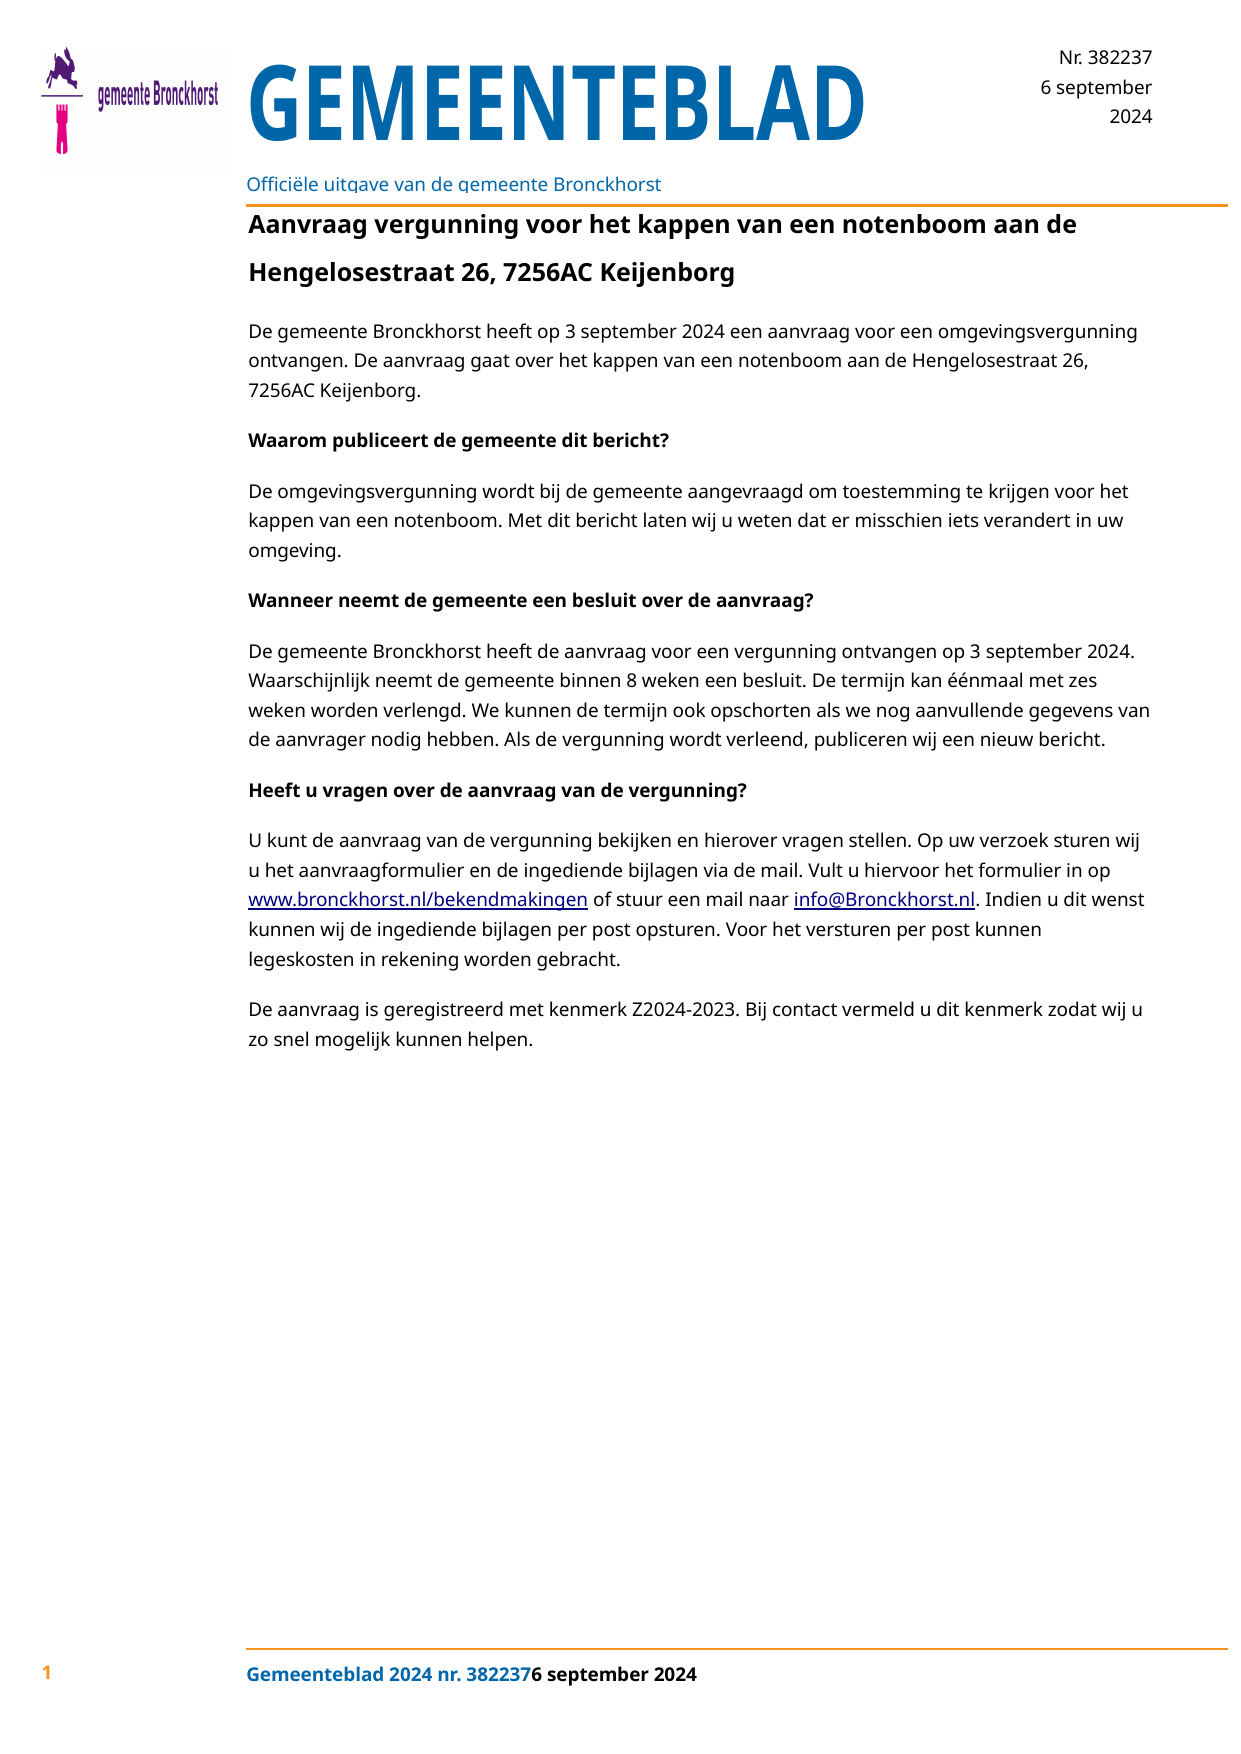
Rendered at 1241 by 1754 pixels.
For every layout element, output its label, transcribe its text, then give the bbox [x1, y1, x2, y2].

text U kunt de aanvraag van de vergunning bekijken en hierover vragen stellen. Op uw verzoek sturen wij u het aanvraagformulier en de ingediende bijlagen via de mail. Vult u hiervoor het formulier in op www.bronckhorst.nl/bekendmakingen of stuur een mail naar info@Bronckhorst.nl. Indien u dit wenst kunnen wij de ingediende bijlagen per post opsturen. Voor het versturen per post kunnen legeskosten in rekening worden gebracht. [248, 827, 1152, 972]
text Waarom publiceert de gemeente dit bericht? [248, 427, 1152, 453]
text Heeft u vragen over de aanvraag van de vergunning? [248, 777, 1152, 803]
text De gemeente Bronckhorst heeft de aanvraag voor een vergunning ontvangen op 3 september 2024. Waarschijnlijk neemt de gemeente binnen 8 weken een besluit. De termijn kan éénmaal met zes weken worden verlengd. We kunnen de termijn ook opschorten als we nog aanvullende gegevens van de aanvrager nodig hebben. Als de vergunning wordt verleend, publiceren wij een nieuw bericht. [248, 638, 1152, 752]
text De gemeente Bronckhorst heeft op 3 september 2024 een aanvraag voor een omgevingsvergunning ontvangen. De aanvraag gaat over het kappen van een notenboom aan de Hengelosestraat 26, 7256AC Keijenborg. [248, 318, 1152, 403]
text Wanneer neemt de gemeente een besluit over de aanvraag? [248, 587, 1152, 613]
text Aanvraag vergunning voor het kappen van een notenboom aan de Hengelosestraat 26, 7256AC Keijenborg [248, 207, 1152, 288]
text De omgevingsvergunning wordt bij de gemeente aangevraagd om toestemming te krijgen voor het kappen van een notenboom. Met dit bericht laten wij u weten dat er misschien iets verandert in uw omgeving. [248, 478, 1152, 563]
picture [41, 47, 231, 172]
text De aanvraag is geregistreerd met kenmerk Z2024-2023. Bij contact vermeld u dit kenmerk zodat wij u zo snel mogelijk kunnen helpen. [248, 996, 1152, 1052]
